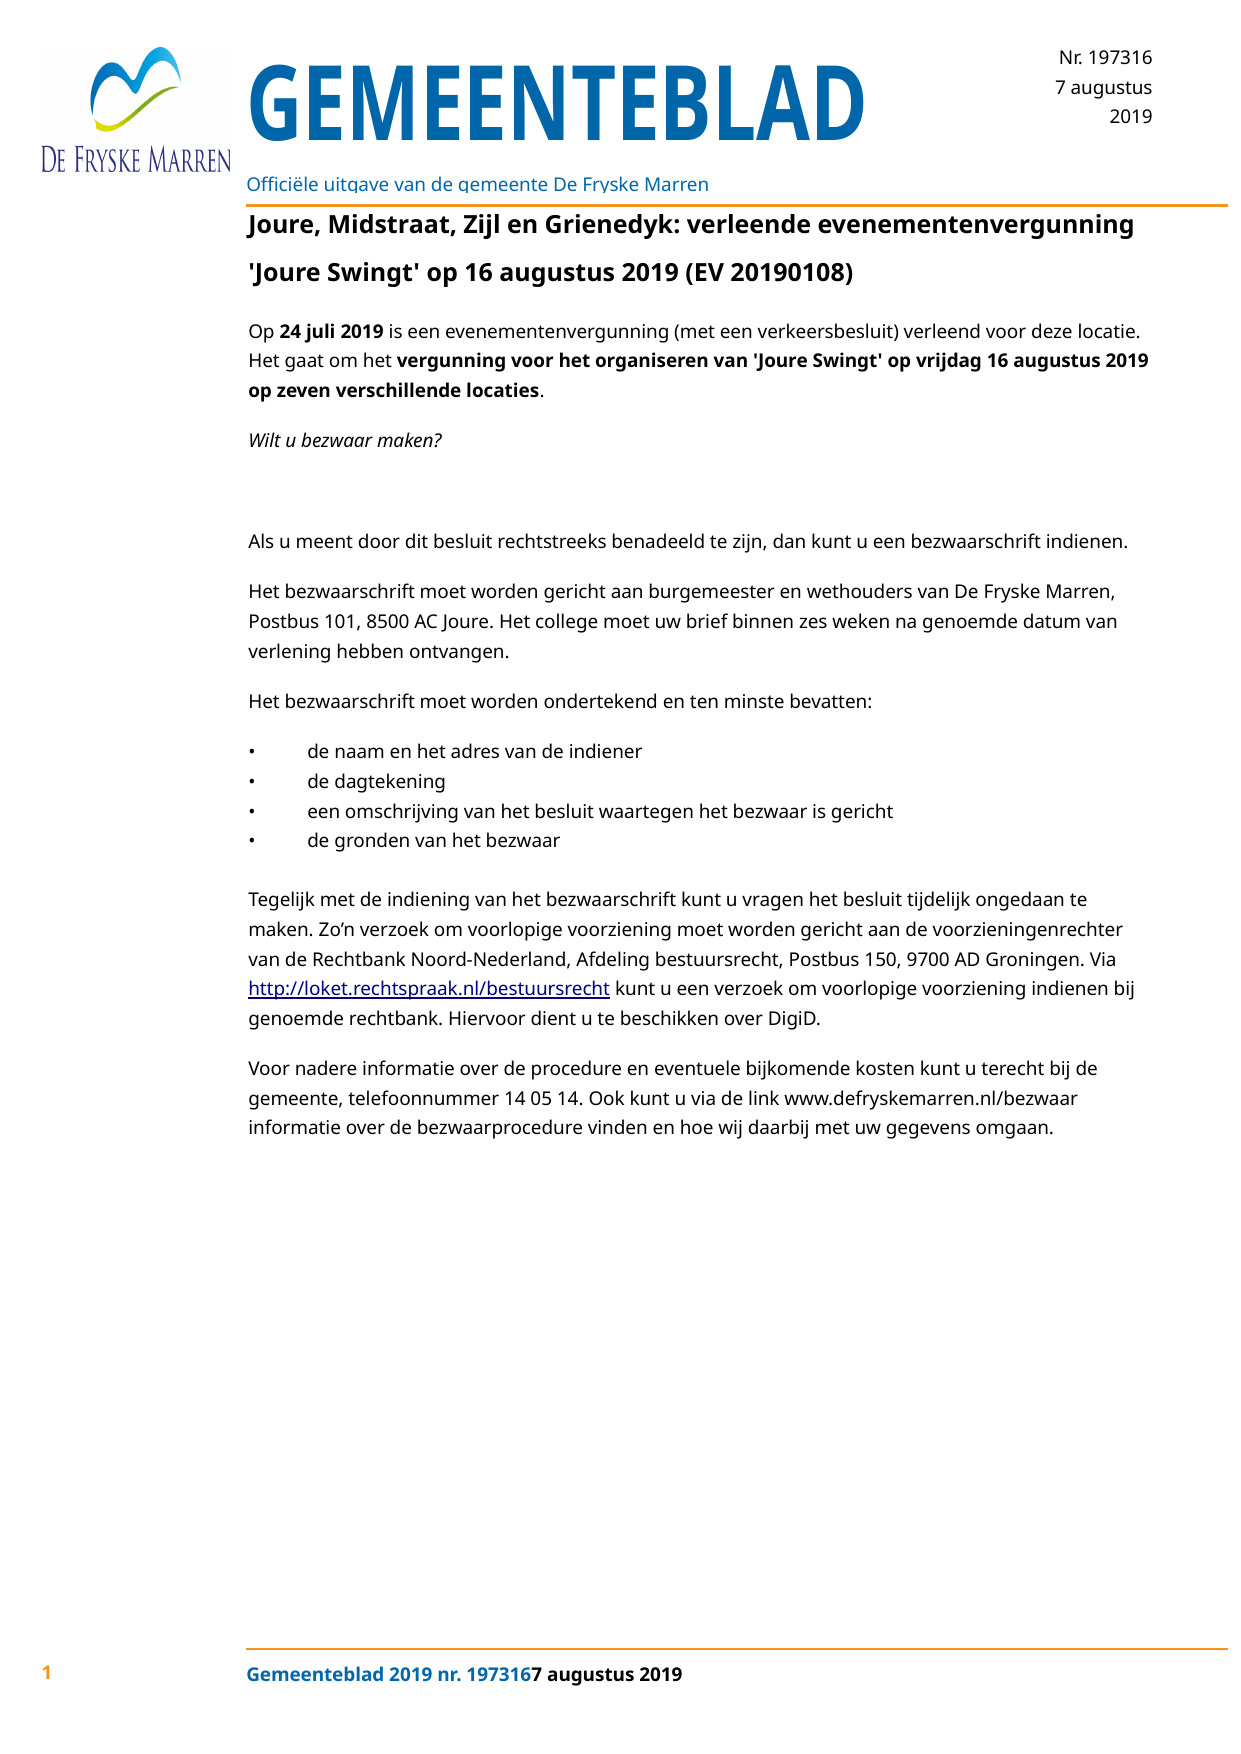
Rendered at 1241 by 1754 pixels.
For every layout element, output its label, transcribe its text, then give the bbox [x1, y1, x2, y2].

list de gronden van het bezwaar [248, 827, 1152, 853]
list de naam en het adres van de indiener [248, 739, 1152, 764]
text Wilt u bezwaar maken? [248, 427, 1152, 453]
list een omschrijving van het besluit waartegen het bezwaar is gericht [248, 798, 1152, 824]
text Tegelijk met de indiening van het bezwaarschrift kunt u vragen het besluit tijdelijk ongedaan te maken. Zo’n verzoek om voorlopige voorziening moet worden gericht aan de voorzieningenrechter van de Rechtbank Noord-Nederland, Afdeling bestuursrecht, Postbus 150, 9700 AD Groningen. Via http://loket.rechtspraak.nl/bestuursrecht kunt u een verzoek om voorlopige voorziening indienen bij genoemde rechtbank. Hiervoor dient u te beschikken over DigiD. [248, 887, 1152, 1031]
text Het bezwaarschrift moet worden gericht aan burgemeester en wethouders van De Fryske Marren, Postbus 101, 8500 AC Joure. Het college moet uw brief binnen zes weken na genoemde datum van verlening hebben ontvangen. [248, 579, 1152, 664]
text Op 24 juli 2019 is een evenementenvergunning (met een verkeersbesluit) verleend voor deze locatie. Het gaat om het vergunning voor het organiseren van 'Joure Swingt' op vrijdag 16 augustus 2019 op zeven verschillende locaties. [248, 318, 1152, 403]
text Voor nadere informatie over de procedure en eventuele bijkomende kosten kunt u terecht bij de gemeente, telefoonnummer 14 05 14. Ook kunt u via de link www.defryskemarren.nl/bezwaar informatie over de bezwaarprocedure vinden en hoe wij daarbij met uw gegevens omgaan. [248, 1055, 1152, 1140]
text Joure, Midstraat, Zijl en Grienedyk: verleende evenementenvergunning 'Joure Swingt' op 16 augustus 2019 (EV 20190108) [248, 207, 1152, 288]
list de dagtekening [248, 768, 1152, 794]
text Als u meent door dit besluit rechtstreeks benadeeld te zijn, dan kunt u een bezwaarschrift indienen. [248, 528, 1152, 554]
picture [41, 47, 231, 172]
text Het bezwaarschrift moet worden ondertekend en ten minste bevatten: [248, 688, 1152, 714]
